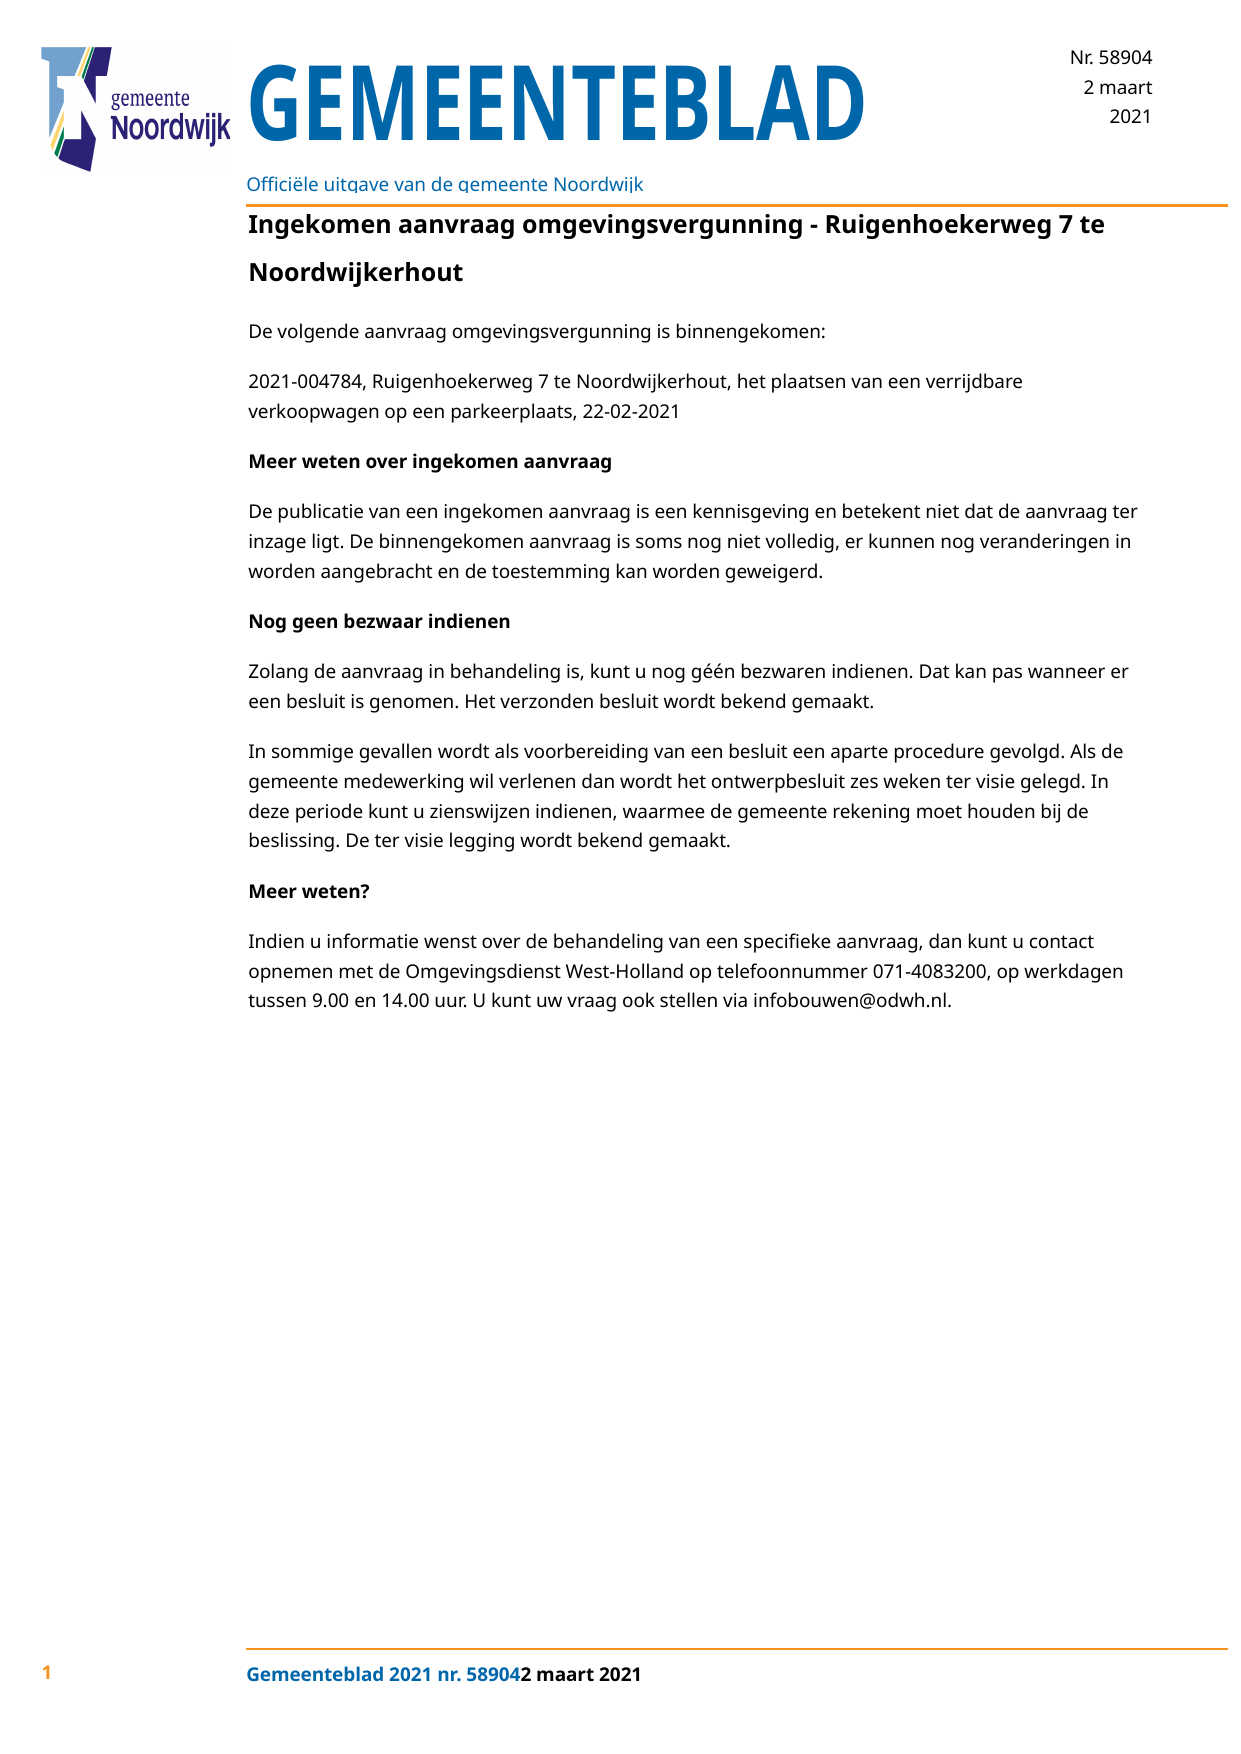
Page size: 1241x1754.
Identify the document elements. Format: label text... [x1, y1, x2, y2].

text Zolang de aanvraag in behandeling is, kunt u nog géén bezwaren indienen. Dat kan pas wanneer er een besluit is genomen. Het verzonden besluit wordt bekend gemaakt. [248, 659, 1152, 714]
text Ingekomen aanvraag omgevingsvergunning - Ruigenhoekerweg 7 te Noordwijkerhout [248, 207, 1152, 288]
text De publicatie van een ingekomen aanvraag is een kennisgeving en betekent niet dat de aanvraag ter inzage ligt. De binnengekomen aanvraag is soms nog niet volledig, er kunnen nog veranderingen in worden aangebracht en de toestemming kan worden geweigerd. [248, 499, 1152, 584]
text Meer weten over ingekomen aanvraag [248, 448, 1152, 474]
text Indien u informatie wenst over de behandeling van een specifieke aanvraag, dan kunt u contact opnemen met de Omgevingsdienst West-Holland op telefoonnummer 071-4083200, op werkdagen tussen 9.00 en 14.00 uur. U kunt uw vraag ook stellen via infobouwen@odwh.nl. [248, 928, 1152, 1013]
text 2021-004784, Ruigenhoekerweg 7 te Noordwijkerhout, het plaatsen van een verrijdbare verkoopwagen op een parkeerplaats, 22-02-2021 [248, 368, 1152, 424]
text De volgende aanvraag omgevingsvergunning is binnengekomen: [248, 318, 1152, 344]
text Nog geen bezwaar indienen [248, 608, 1152, 634]
picture [41, 47, 231, 172]
text In sommige gevallen wordt als voorbereiding van een besluit een aparte procedure gevolgd. Als de gemeente medewerking wil verlenen dan wordt het ontwerpbesluit zes weken ter visie gelegd. In deze periode kunt u zienswijzen indienen, waarmee de gemeente rekening moet houden bij de beslissing. De ter visie legging wordt bekend gemaakt. [248, 739, 1152, 853]
text Meer weten? [248, 878, 1152, 904]
